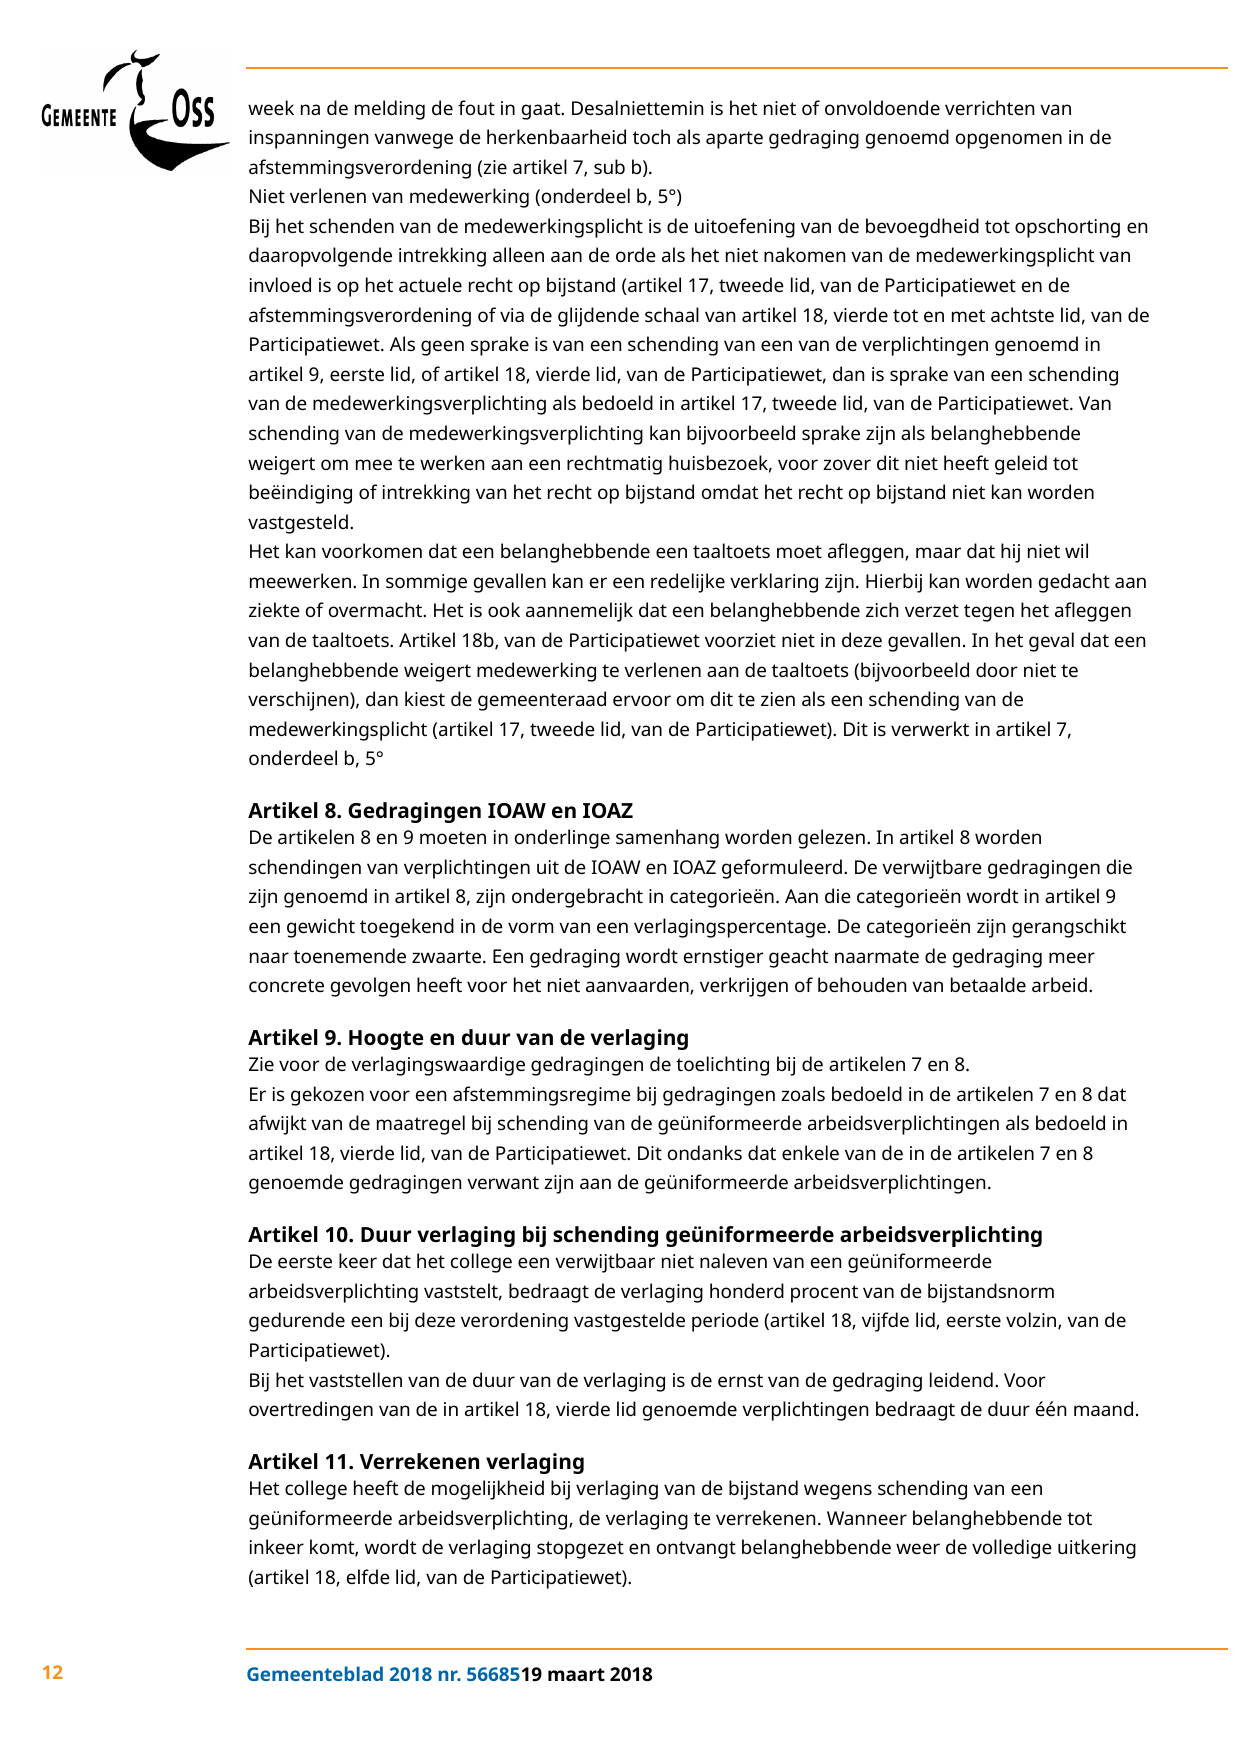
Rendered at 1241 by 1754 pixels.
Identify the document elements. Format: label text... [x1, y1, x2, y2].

text Artikel 9. Hoogte en duur van de verlaging [248, 1023, 1152, 1051]
picture [41, 47, 231, 172]
text week na de melding de fout in gaat. Desalniettemin is het niet of onvoldoende verrichten van inspanningen vanwege de herkenbaarheid toch als aparte gedraging genoemd opgenomen in de afstemmingsverordening (zie artikel 7, sub b). [248, 95, 1152, 180]
text Niet verlenen van medewerking (onderdeel b, 5°) [248, 183, 1152, 209]
text Er is gekozen voor een afstemmingsregime bij gedragingen zoals bedoeld in de artikelen 7 en 8 dat afwijkt van de maatregel bij schending van de geüniformeerde arbeidsverplichtingen als bedoeld in artikel 18, vierde lid, van de Participatiewet. Dit ondanks dat enkele van de in de artikelen 7 en 8 genoemde gedragingen verwant zijn aan de geüniformeerde arbeidsverplichtingen. [248, 1081, 1152, 1195]
text Artikel 11. Verrekenen verlaging [248, 1447, 1152, 1475]
text Bij het schenden van de medewerkingsplicht is de uitoefening van de bevoegdheid tot opschorting en daaropvolgende intrekking alleen aan de orde als het niet nakomen van de medewerkingsplicht van invloed is op het actuele recht op bijstand (artikel 17, tweede lid, van de Participatiewet en de afstemmingsverordening of via de glijdende schaal van artikel 18, vierde tot en met achtste lid, van de Participatiewet. Als geen sprake is van een schending van een van de verplichtingen genoemd in artikel 9, eerste lid, of artikel 18, vierde lid, van de Participatiewet, dan is sprake van een schending van de medewerkingsverplichting als bedoeld in artikel 17, tweede lid, van de Participatiewet. Van schending van de medewerkingsverplichting kan bijvoorbeeld sprake zijn als belanghebbende weigert om mee te werken aan een rechtmatig huisbezoek, voor zover dit niet heeft geleid tot beëindiging of intrekking van het recht op bijstand omdat het recht op bijstand niet kan worden vastgesteld. [248, 213, 1152, 535]
text Het college heeft de mogelijkheid bij verlaging van de bijstand wegens schending van een geüniformeerde arbeidsverplichting, de verlaging te verrekenen. Wanneer belanghebbende tot inkeer komt, wordt de verlaging stopgezet en ontvangt belanghebbende weer de volledige uitkering (artikel 18, elfde lid, van de Participatiewet). [248, 1475, 1152, 1590]
text De artikelen 8 en 9 moeten in onderlinge samenhang worden gelezen. In artikel 8 worden schendingen van verplichtingen uit de IOAW en IOAZ geformuleerd. De verwijtbare gedragingen die zijn genoemd in artikel 8, zijn ondergebracht in categorieën. Aan die categorieën wordt in artikel 9 een gewicht toegekend in de vorm van een verlagingspercentage. De categorieën zijn gerangschikt naar toenemende zwaarte. Een gedraging wordt ernstiger geacht naarmate de gedraging meer concrete gevolgen heeft voor het niet aanvaarden, verkrijgen of behouden van betaalde arbeid. [248, 824, 1152, 998]
text Bij het vaststellen van de duur van de verlaging is de ernst van de gedraging leidend. Voor overtredingen van de in artikel 18, vierde lid genoemde verplichtingen bedraagt de duur één maand. [248, 1367, 1152, 1422]
text Artikel 10. Duur verlaging bij schending geüniformeerde arbeidsverplichting [248, 1220, 1152, 1248]
text Het kan voorkomen dat een belanghebbende een taaltoets moet afleggen, maar dat hij niet wil meewerken. In sommige gevallen kan er een redelijke verklaring zijn. Hierbij kan worden gedacht aan ziekte of overmacht. Het is ook aannemelijk dat een belanghebbende zich verzet tegen het afleggen van de taaltoets. Artikel 18b, van de Participatiewet voorziet niet in deze gevallen. In het geval dat een belanghebbende weigert medewerking te verlenen aan de taaltoets (bijvoorbeeld door niet te verschijnen), dan kiest de gemeenteraad ervoor om dit te zien als een schending van de medewerkingsplicht (artikel 17, tweede lid, van de Participatiewet). Dit is verwerkt in artikel 7, onderdeel b, 5° [248, 538, 1152, 771]
text De eerste keer dat het college een verwijtbaar niet naleven van een geüniformeerde arbeidsverplichting vaststelt, bedraagt de verlaging honderd procent van de bijstandsnorm gedurende een bij deze verordening vastgestelde periode (artikel 18, vijfde lid, eerste volzin, van de Participatiewet). [248, 1248, 1152, 1363]
text Artikel 8. Gedragingen IOAW en IOAZ [248, 796, 1152, 824]
text Zie voor de verlagingswaardige gedragingen de toelichting bij de artikelen 7 en 8. [248, 1051, 1152, 1077]
